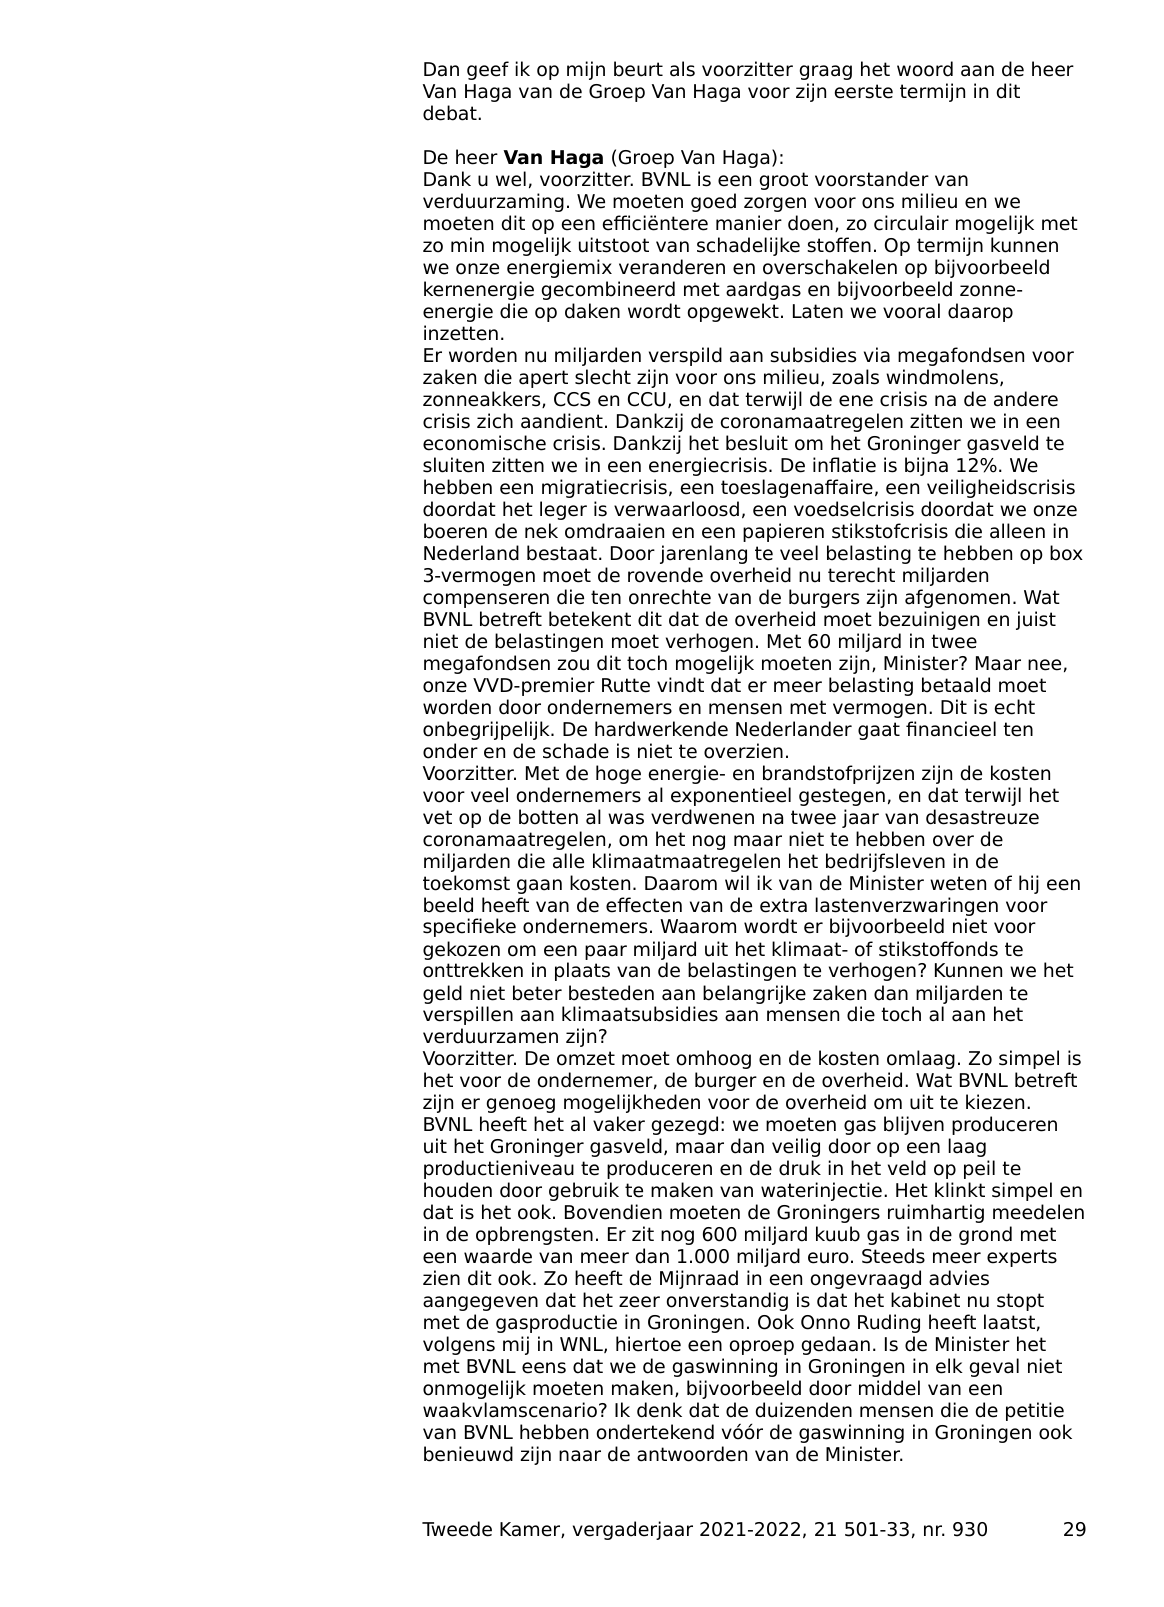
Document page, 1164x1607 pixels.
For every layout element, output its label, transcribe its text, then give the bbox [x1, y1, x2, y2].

text Er worden nu miljarden verspild aan subsidies via megafondsen voor zaken die apert slecht zijn voor ons milieu, zoals windmolens, zonneakkers, CCS en CCU, en dat terwijl de ene crisis na de andere crisis zich aandient. Dankzij de coronamaatregelen zitten we in een economische crisis. Dankzij het besluit om het Groninger gasveld te sluiten zitten we in een energiecrisis. De inflatie is bijna 12%. We hebben een migratiecrisis, een toeslagenaffaire, een veiligheidscrisis doordat het leger is verwaarloosd, een voedselcrisis doordat we onze boeren de nek omdraaien en een papieren stikstofcrisis die alleen in Nederland bestaat. Door jarenlang te veel belasting te hebben op box 3-vermogen moet de rovende overheid nu terecht miljarden compenseren die ten onrechte van de burgers zijn afgenomen. Wat BVNL betreft betekent dit dat de overheid moet bezuinigen en juist niet de belastingen moet verhogen. Met 60 miljard in twee megafondsen zou dit toch mogelijk moeten zijn, Minister? Maar nee, onze VVD-premier Rutte vindt dat er meer belasting betaald moet worden door ondernemers en mensen met vermogen. Dit is echt onbegrijpelijk. De hardwerkende Nederlander gaat financieel ten onder en de schade is niet te overzien. [422, 345, 1087, 763]
text Voorzitter. De omzet moet omhoog en de kosten omlaag. Zo simpel is het voor de ondernemer, de burger en de overheid. Wat BVNL betreft zijn er genoeg mogelijkheden voor de overheid om uit te kiezen. BVNL heeft het al vaker gezegd: we moeten gas blijven produceren uit het Groninger gasveld, maar dan veilig door op een laag productieniveau te produceren en de druk in het veld op peil te houden door gebruik te maken van waterinjectie. Het klinkt simpel en dat is het ook. Bovendien moeten de Groningers ruimhartig meedelen in de opbrengsten. Er zit nog 600 miljard kuub gas in de grond met een waarde van meer dan 1.000 miljard euro. Steeds meer experts zien dit ook. Zo heeft de Mijnraad in een ongevraagd advies aangegeven dat het zeer onverstandig is dat het kabinet nu stopt met de gasproductie in Groningen. Ook Onno Ruding heeft laatst, volgens mij in WNL, hiertoe een oproep gedaan. Is de Minister het met BVNL eens dat we de gaswinning in Groningen in elk geval niet onmogelijk moeten maken, bijvoorbeeld door middel van een waakvlamscenario? Ik denk dat de duizenden mensen die de petitie van BVNL hebben ondertekend vóór de gaswinning in Groningen ook benieuwd zijn naar de antwoorden van de Minister. [422, 1048, 1087, 1466]
text Dank u wel, voorzitter. BVNL is een groot voorstander van verduurzaming. We moeten goed zorgen voor ons milieu en we moeten dit op een efficiëntere manier doen, zo circulair mogelijk met zo min mogelijk uitstoot van schadelijke stoffen. Op termijn kunnen we onze energiemix veranderen en overschakelen op bijvoorbeeld kernenergie gecombineerd met aardgas en bijvoorbeeld zonne-energie die op daken wordt opgewekt. Laten we vooral daarop inzetten. [422, 169, 1087, 345]
text De heer Van Haga (Groep Van Haga): [422, 147, 1087, 169]
text Voorzitter. Met de hoge energie- en brandstofprijzen zijn de kosten voor veel ondernemers al exponentieel gestegen, en dat terwijl het vet op de botten al was verdwenen na twee jaar van desastreuze coronamaatregelen, om het nog maar niet te hebben over de miljarden die alle klimaatmaatregelen het bedrijfsleven in de toekomst gaan kosten. Daarom wil ik van de Minister weten of hij een beeld heeft van de effecten van de extra lastenverzwaringen voor specifieke ondernemers. Waarom wordt er bijvoorbeeld niet voor gekozen om een paar miljard uit het klimaat- of stikstoffonds te onttrekken in plaats van de belastingen te verhogen? Kunnen we het geld niet beter besteden aan belangrijke zaken dan miljarden te verspillen aan klimaatsubsidies aan mensen die toch al aan het verduurzamen zijn? [422, 763, 1087, 1048]
text Dan geef ik op mijn beurt als voorzitter graag het woord aan de heer Van Haga van de Groep Van Haga voor zijn eerste termijn in dit debat. [422, 59, 1087, 125]
